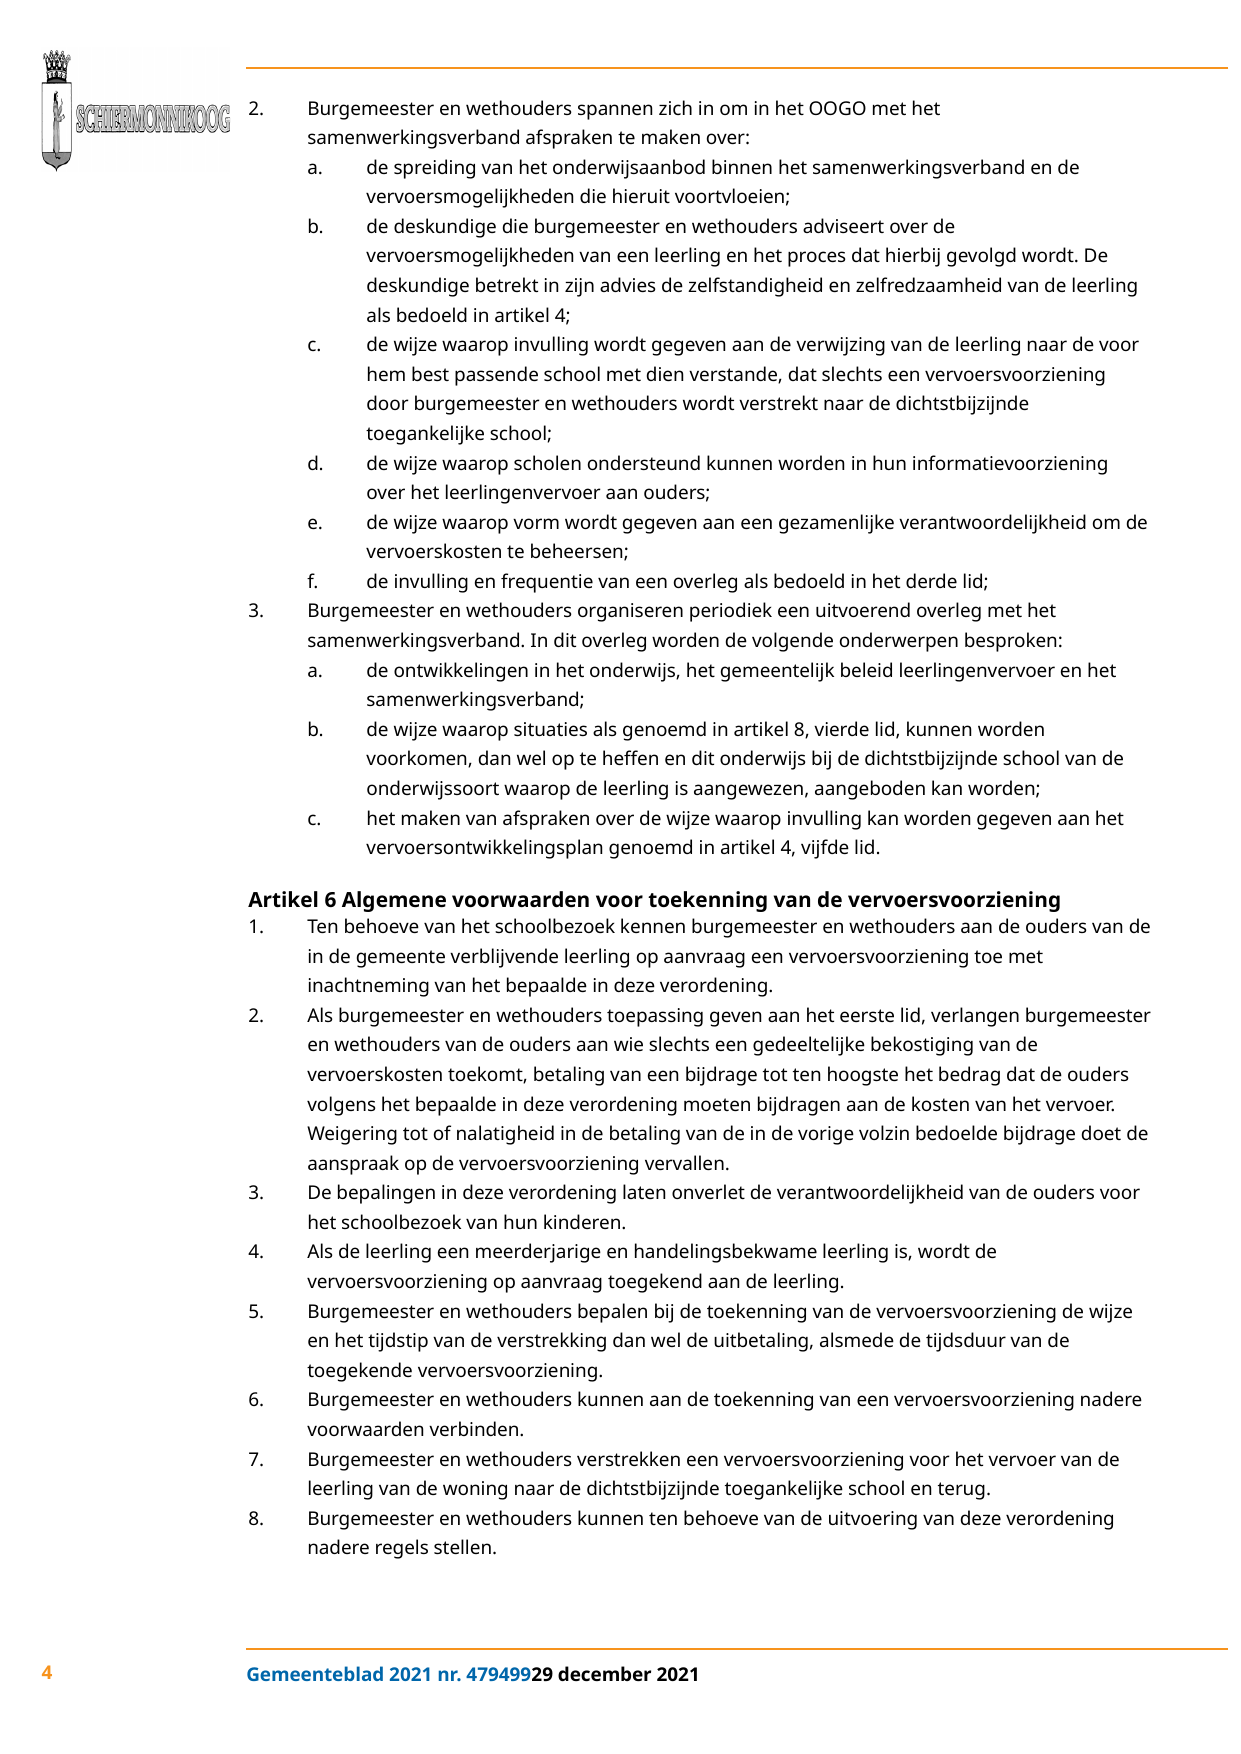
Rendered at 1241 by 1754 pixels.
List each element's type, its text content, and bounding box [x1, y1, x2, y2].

list Burgemeester en wethouders spannen zich in om in het OOGO met het samenwerkingsverband afspraken te maken over: [248, 95, 1152, 150]
list Burgemeester en wethouders bepalen bij de toekenning van de vervoersvoorziening de wijze en het tijdstip van de verstrekking dan wel de uitbetaling, alsmede de tijdsduur van de toegekende vervoersvoorziening. [248, 1298, 1152, 1383]
list de spreiding van het onderwijsaanbod binnen het samenwerkingsverband en de vervoersmogelijkheden die hieruit voortvloeien; [307, 154, 1152, 209]
list Burgemeester en wethouders organiseren periodiek een uitvoerend overleg met het samenwerkingsverband. In dit overleg worden de volgende onderwerpen besproken: [248, 598, 1152, 653]
text Artikel 6 Algemene voorwaarden voor toekenning van de vervoersvoorziening [248, 885, 1152, 913]
list de wijze waarop invulling wordt gegeven aan de verwijzing van de leerling naar de voor hem best passende school met dien verstande, dat slechts een vervoersvoorziening door burgemeester en wethouders wordt verstrekt naar de dichtstbijzijnde toegankelijke school; [307, 331, 1152, 446]
list het maken van afspraken over de wijze waarop invulling kan worden gegeven aan het vervoersontwikkelingsplan genoemd in artikel 4, vijfde lid. [307, 805, 1152, 860]
list de invulling en frequentie van een overleg als bedoeld in het derde lid; [307, 568, 1152, 594]
list de wijze waarop vorm wordt gegeven aan een gezamenlijke verantwoordelijkheid om de vervoerskosten te beheersen; [307, 509, 1152, 564]
list Burgemeester en wethouders verstrekken een vervoersvoorziening voor het vervoer van de leerling van de woning naar de dichtstbijzijnde toegankelijke school en terug. [248, 1446, 1152, 1501]
list Burgemeester en wethouders kunnen ten behoeve van de uitvoering van deze verordening nadere regels stellen. [248, 1505, 1152, 1560]
list Als burgemeester en wethouders toepassing geven aan het eerste lid, verlangen burgemeester en wethouders van de ouders aan wie slechts een gedeeltelijke bekostiging van de vervoerskosten toekomt, betaling van een bijdrage tot ten hoogste het bedrag dat de ouders volgens het bepaalde in deze verordening moeten bijdragen aan de kosten van het vervoer. Weigering tot of nalatigheid in de betaling van de in de vorige volzin bedoelde bijdrage doet de aanspraak op de vervoersvoorziening vervallen. [248, 1002, 1152, 1176]
list de wijze waarop situaties als genoemd in artikel 8, vierde lid, kunnen worden voorkomen, dan wel op te heffen en dit onderwijs bij de dichtstbijzijnde school van de onderwijssoort waarop de leerling is aangewezen, aangeboden kan worden; [307, 716, 1152, 801]
list De bepalingen in deze verordening laten onverlet de verantwoordelijkheid van de ouders voor het schoolbezoek van hun kinderen. [248, 1179, 1152, 1235]
picture [41, 47, 231, 172]
list de ontwikkelingen in het onderwijs, het gemeentelijk beleid leerlingenvervoer en het samenwerkingsverband; [307, 657, 1152, 712]
list Als de leerling een meerderjarige en handelingsbekwame leerling is, wordt de vervoersvoorziening op aanvraag toegekend aan de leerling. [248, 1239, 1152, 1294]
list de deskundige die burgemeester en wethouders adviseert over de vervoersmogelijkheden van een leerling en het proces dat hierbij gevolgd wordt. De deskundige betrekt in zijn advies de zelfstandigheid en zelfredzaamheid van de leerling als bedoeld in artikel 4; [307, 213, 1152, 328]
list Burgemeester en wethouders kunnen aan de toekenning van een vervoersvoorziening nadere voorwaarden verbinden. [248, 1387, 1152, 1442]
list de wijze waarop scholen ondersteund kunnen worden in hun informatievoorziening over het leerlingenvervoer aan ouders; [307, 450, 1152, 505]
list Ten behoeve van het schoolbezoek kennen burgemeester en wethouders aan de ouders van de in de gemeente verblijvende leerling op aanvraag een vervoersvoorziening toe met inachtneming van het bepaalde in deze verordening. [248, 913, 1152, 998]
